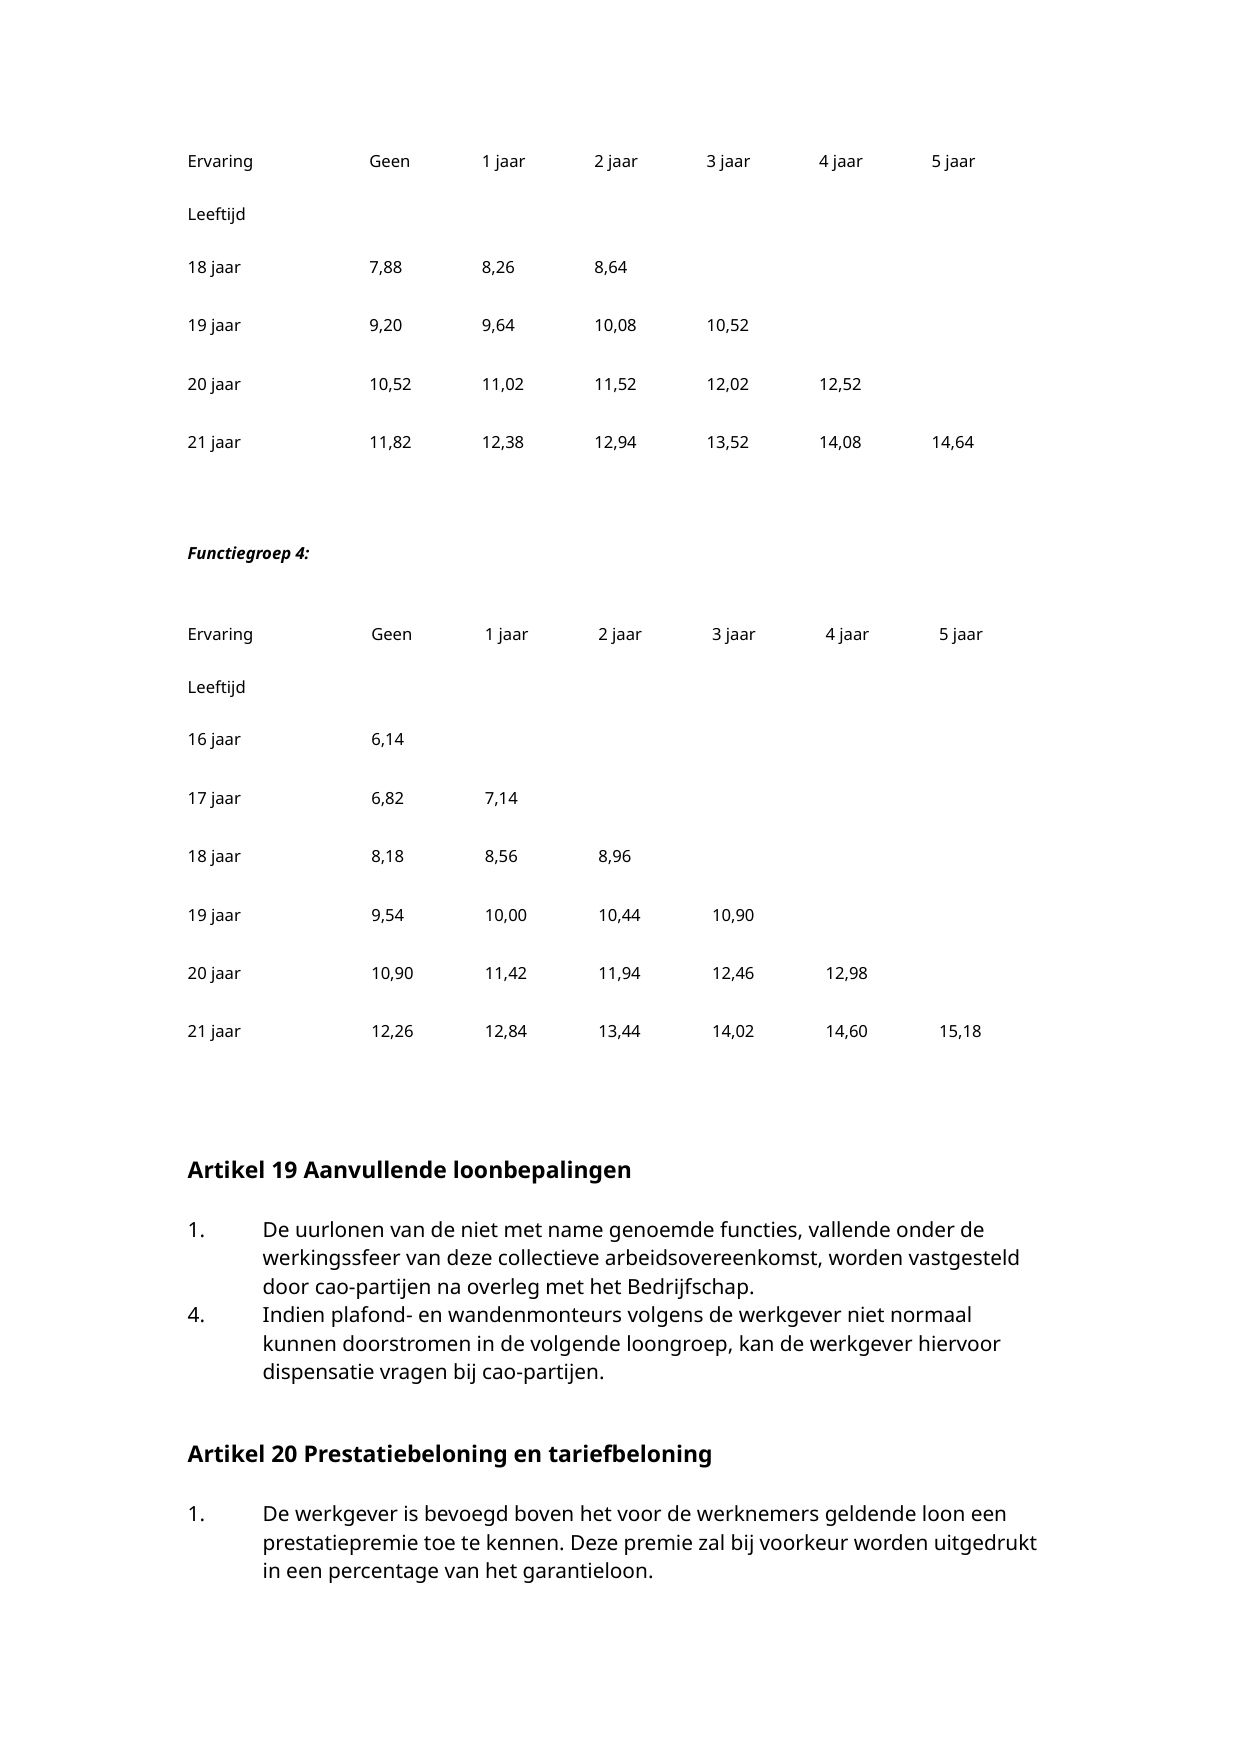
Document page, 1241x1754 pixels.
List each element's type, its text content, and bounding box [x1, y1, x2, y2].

table_cell 14,64 [931, 431, 1053, 483]
table_cell 14,08 [819, 431, 931, 483]
table_cell 17 jaar [188, 786, 371, 845]
table_cell [712, 786, 825, 845]
table_cell 9,64 [482, 314, 594, 372]
table_cell 14,60 [825, 1020, 939, 1073]
table_cell 13,44 [598, 1020, 712, 1073]
table_cell [598, 786, 712, 845]
table_cell 8,64 [594, 255, 706, 314]
table_cell [706, 255, 819, 314]
table_cell 8,56 [485, 845, 598, 903]
table_header 2 jaar [594, 150, 706, 255]
text Functiegroep 4: [187, 542, 1053, 564]
table_cell 11,52 [594, 372, 706, 431]
table_header 1 jaar [485, 623, 598, 728]
table_cell 8,18 [371, 845, 484, 903]
table_cell 16 jaar [188, 728, 371, 786]
table_cell [825, 786, 939, 845]
table_cell [825, 845, 939, 903]
table_header Ervaring Leeftijd [188, 623, 371, 728]
table_cell [819, 255, 931, 314]
table_header Geen [371, 623, 484, 728]
table_cell [939, 903, 1053, 962]
table_cell [939, 962, 1053, 1020]
table_cell 12,38 [482, 431, 594, 483]
table_cell 6,14 [371, 728, 484, 786]
table_cell 11,02 [482, 372, 594, 431]
table_cell 10,08 [594, 314, 706, 372]
table_cell 21 jaar [188, 1020, 371, 1073]
subtitle Artikel 19 Aanvullende loonbepalingen [187, 1154, 1053, 1185]
table_cell 12,02 [706, 372, 819, 431]
table_header 4 jaar [825, 623, 939, 728]
table_cell [819, 314, 931, 372]
table_cell [825, 728, 939, 786]
table_cell 8,26 [482, 255, 594, 314]
table_cell 9,54 [371, 903, 484, 962]
table_header 5 jaar [939, 623, 1053, 728]
table_cell 8,96 [598, 845, 712, 903]
table_cell [939, 845, 1053, 903]
table_cell 20 jaar [188, 372, 369, 431]
table_cell 18 jaar [188, 845, 371, 903]
table_cell [931, 255, 1053, 314]
table_cell 11,82 [369, 431, 482, 483]
table_cell 10,00 [485, 903, 598, 962]
table_cell 12,94 [594, 431, 706, 483]
table_cell 20 jaar [188, 962, 371, 1020]
table_cell 7,88 [369, 255, 482, 314]
table_cell 10,52 [369, 372, 482, 431]
table_header 1 jaar [482, 150, 594, 255]
table_cell 10,90 [712, 903, 825, 962]
list Indien plafond- en wandenmonteurs volgens de werkgever niet normaal kunnen doorstromen in de volgende loongroep, kan de werkgever hiervoor dispensatie vragen bij cao-partijen. [187, 1300, 1053, 1386]
table_cell 9,20 [369, 314, 482, 372]
table_cell [931, 314, 1053, 372]
table_cell 10,44 [598, 903, 712, 962]
table_cell 11,42 [485, 962, 598, 1020]
table_header 3 jaar [712, 623, 825, 728]
table_cell [712, 845, 825, 903]
table_header 4 jaar [819, 150, 931, 255]
table_cell [485, 728, 598, 786]
table_cell 12,52 [819, 372, 931, 431]
table_cell [931, 372, 1053, 431]
table_cell 10,52 [706, 314, 819, 372]
table_cell [825, 903, 939, 962]
list De uurlonen van de niet met name genoemde functies, vallende onder de werkingssfeer van deze collectieve arbeidsovereenkomst, worden vastgesteld door cao-partijen na overleg met het Bedrijfschap. [187, 1215, 1053, 1300]
table_header Ervaring Leeftijd [188, 150, 369, 255]
table_header 3 jaar [706, 150, 819, 255]
table_cell 13,52 [706, 431, 819, 483]
table_header 2 jaar [598, 623, 712, 728]
table_cell 19 jaar [188, 314, 369, 372]
table_cell 12,46 [712, 962, 825, 1020]
list De werkgever is bevoegd boven het voor de werknemers geldende loon een prestatiepremie toe te kennen. Deze premie zal bij voorkeur worden uitgedrukt in een percentage van het garantieloon. [187, 1499, 1053, 1585]
table_cell [939, 728, 1053, 786]
table_header Geen [369, 150, 482, 255]
table_cell 21 jaar [188, 431, 369, 483]
table_header 5 jaar [931, 150, 1053, 255]
table_cell [712, 728, 825, 786]
table_cell 18 jaar [188, 255, 369, 314]
table_cell 19 jaar [188, 903, 371, 962]
table_cell 12,84 [485, 1020, 598, 1073]
table_cell 12,98 [825, 962, 939, 1020]
table_cell 7,14 [485, 786, 598, 845]
table_cell 14,02 [712, 1020, 825, 1073]
subtitle Artikel 20 Prestatiebeloning en tariefbeloning [187, 1438, 1053, 1469]
table_cell [939, 786, 1053, 845]
table_cell 11,94 [598, 962, 712, 1020]
table_cell 15,18 [939, 1020, 1053, 1073]
table_cell 12,26 [371, 1020, 484, 1073]
table_cell 10,90 [371, 962, 484, 1020]
table_cell 6,82 [371, 786, 484, 845]
table_cell [598, 728, 712, 786]
